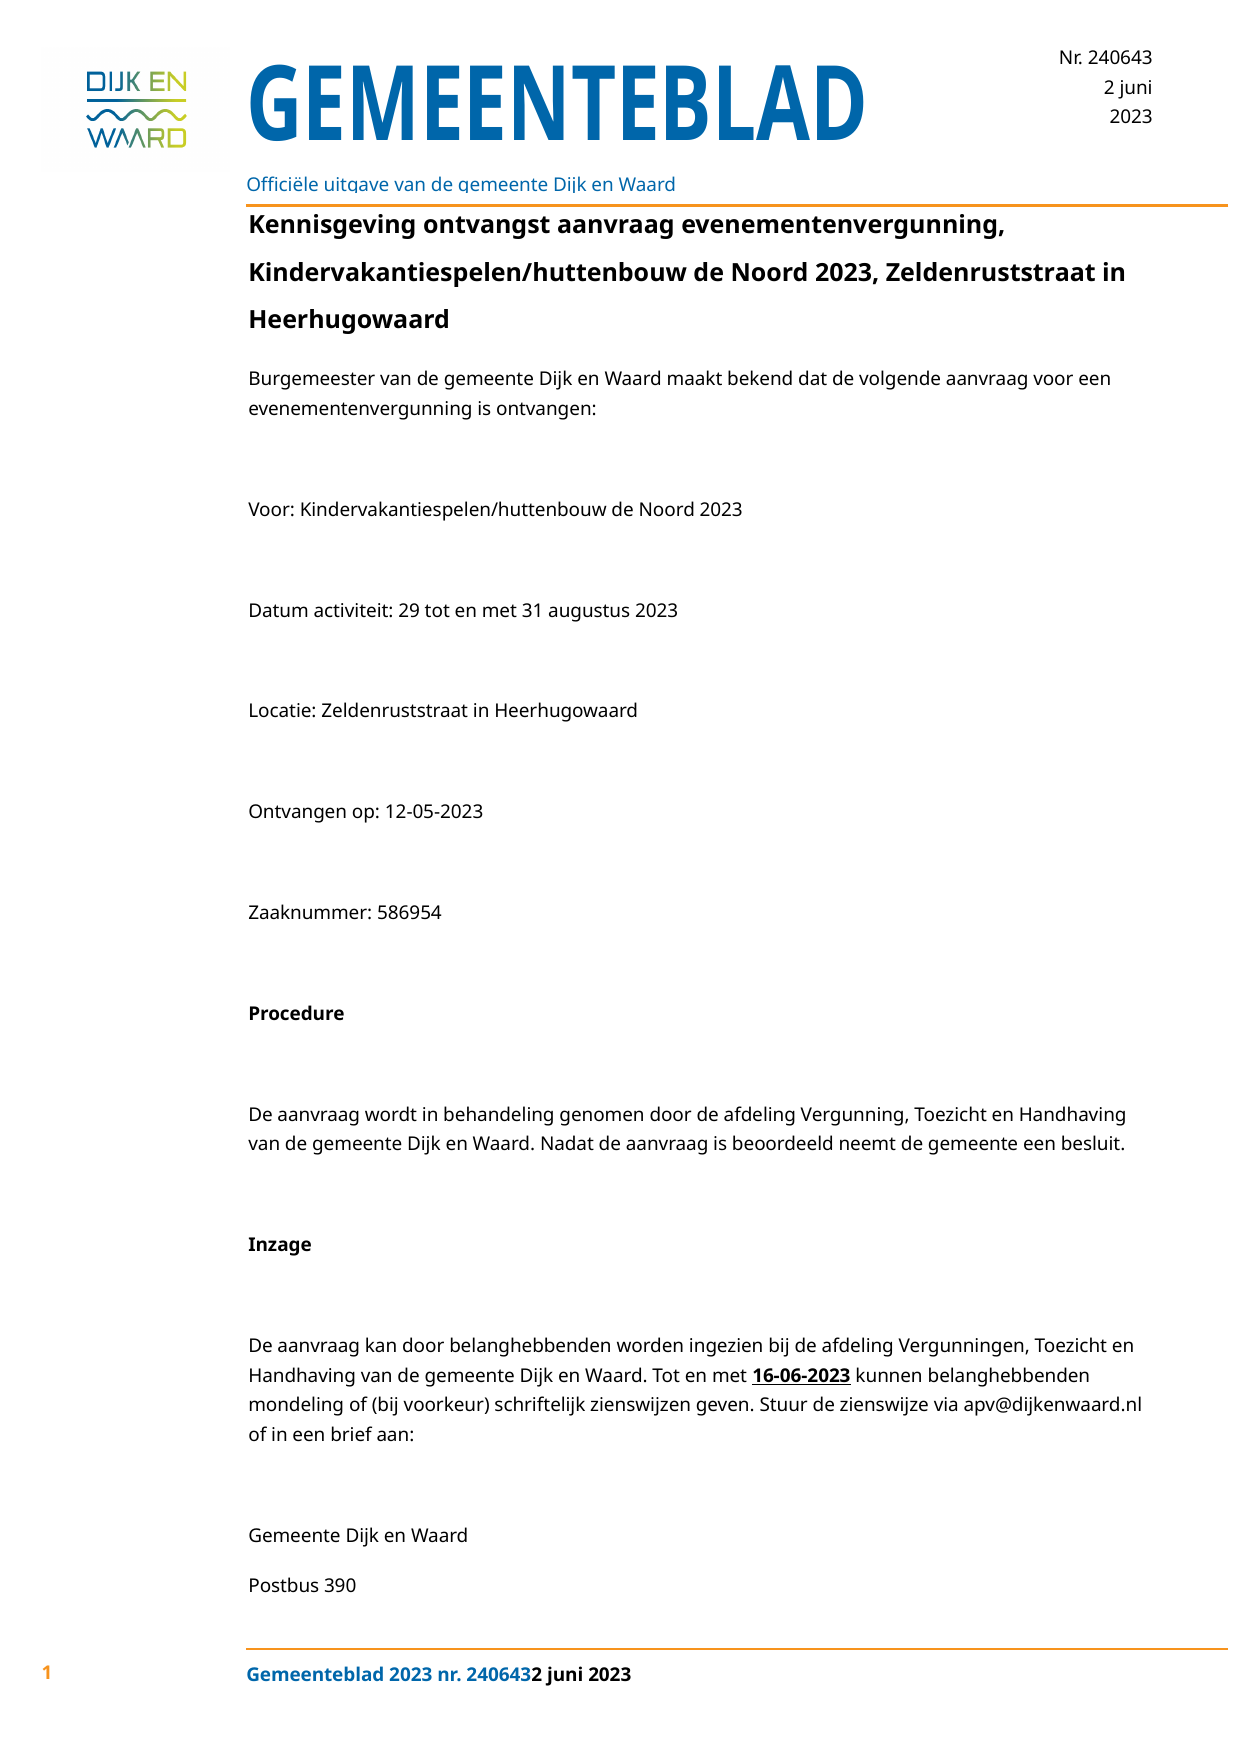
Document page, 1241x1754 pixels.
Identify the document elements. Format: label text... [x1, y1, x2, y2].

text De aanvraag kan door belanghebbenden worden ingezien bij de afdeling Vergunningen, Toezicht en Handhaving van de gemeente Dijk en Waard. Tot en met 16-06-2023 kunnen belanghebbenden mondeling of (bij voorkeur) schriftelijk zienswijzen geven. Stuur de zienswijze via apv@dijkenwaard.nl of in een brief aan: [248, 1332, 1152, 1447]
text Postbus 390 [248, 1572, 1152, 1598]
text Kennisgeving ontvangst aanvraag evenementenvergunning, Kindervakantiespelen/huttenbouw de Noord 2023, Zeldenruststraat in Heerhugowaard [248, 207, 1152, 336]
text Burgemeester van de gemeente Dijk en Waard maakt bekend dat de volgende aanvraag voor een evenementenvergunning is ontvangen: [248, 366, 1152, 421]
text Zaaknummer: 586954 [248, 899, 1152, 925]
picture [41, 47, 231, 172]
text Gemeente Dijk en Waard [248, 1522, 1152, 1547]
text Locatie: Zeldenruststraat in Heerhugowaard [248, 698, 1152, 723]
text De aanvraag wordt in behandeling genomen door de afdeling Vergunning, Toezicht en Handhaving van de gemeente Dijk en Waard. Nadat de aanvraag is beoordeeld neemt de gemeente een besluit. [248, 1101, 1152, 1156]
text Procedure [248, 1000, 1152, 1026]
text Inzage [248, 1231, 1152, 1257]
text Datum activiteit: 29 tot en met 31 augustus 2023 [248, 597, 1152, 622]
text Voor: Kindervakantiespelen/huttenbouw de Noord 2023 [248, 496, 1152, 522]
text Ontvangen op: 12-05-2023 [248, 798, 1152, 824]
